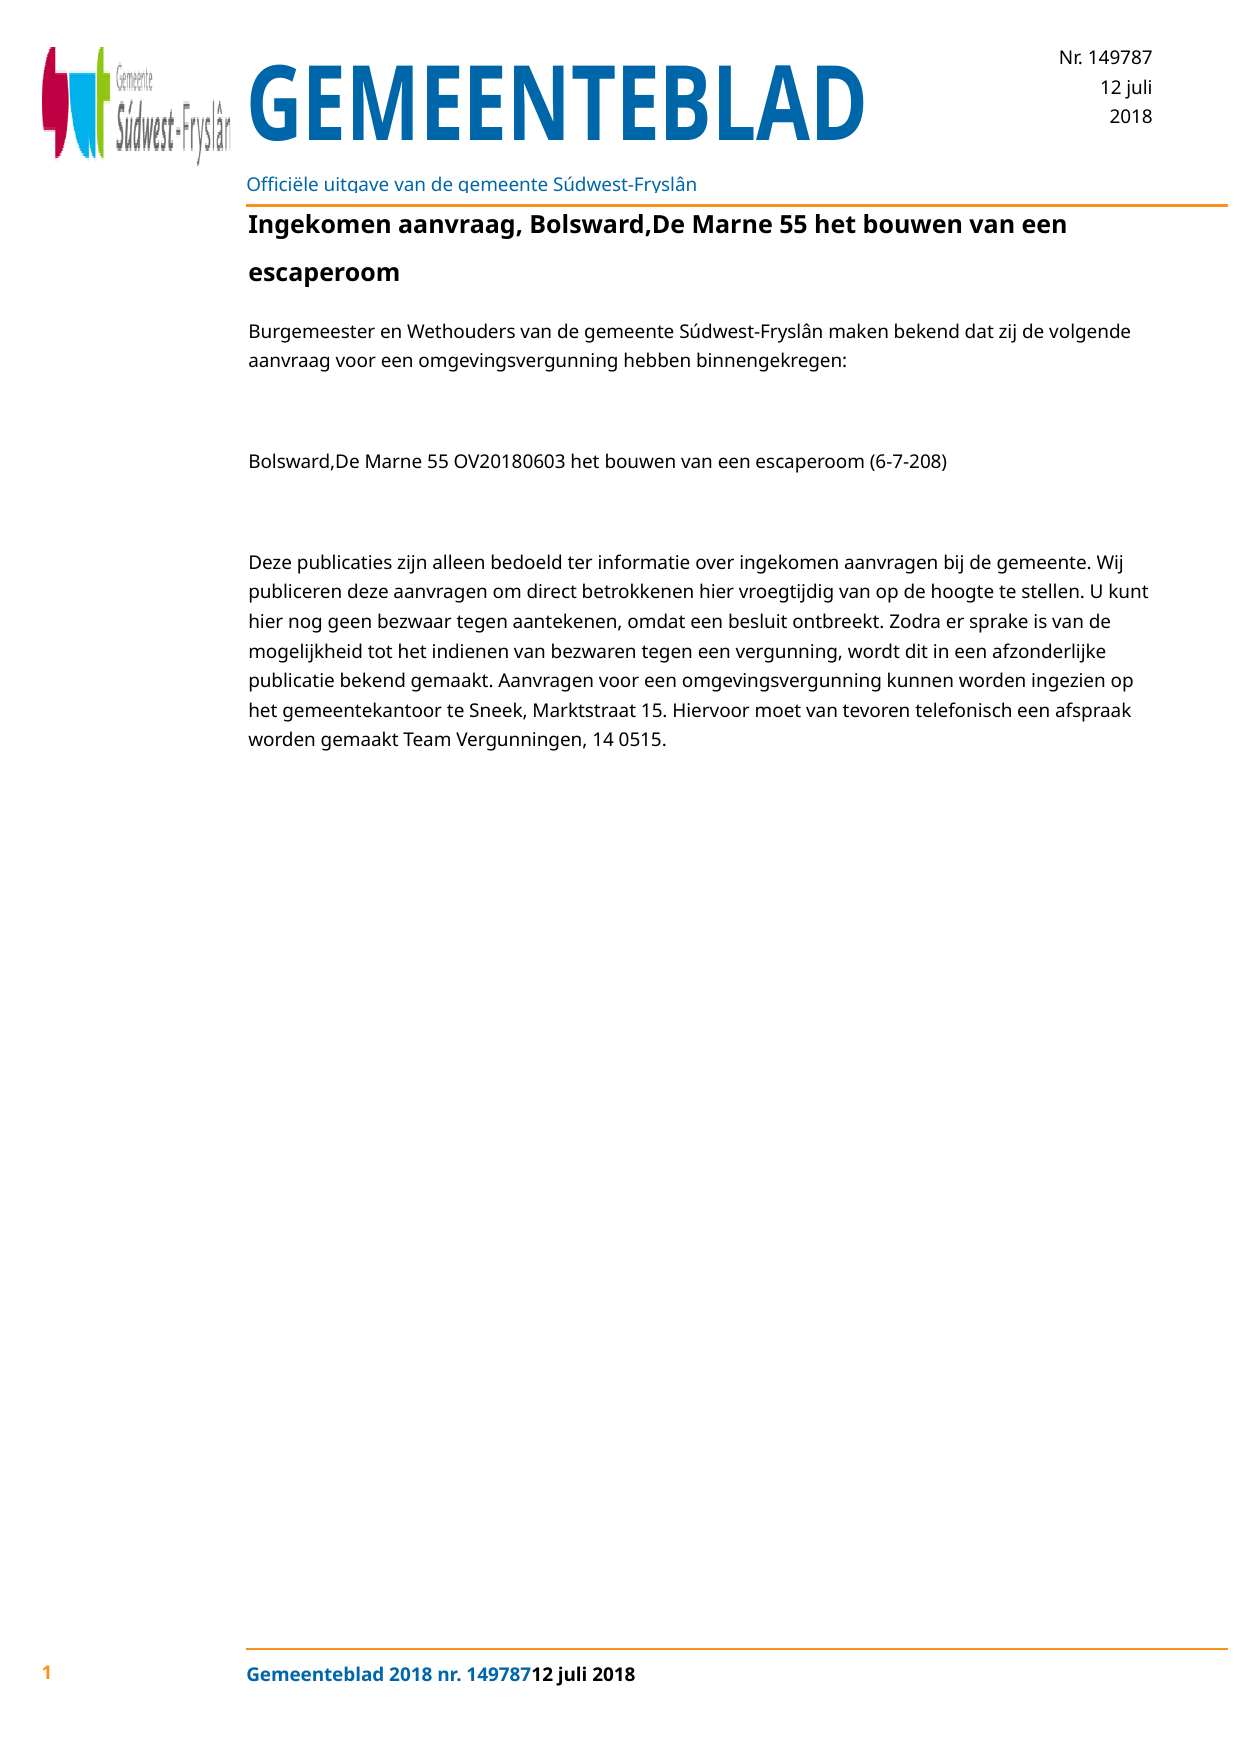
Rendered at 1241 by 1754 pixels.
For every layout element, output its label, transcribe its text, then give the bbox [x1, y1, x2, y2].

text Deze publicaties zijn alleen bedoeld ter informatie over ingekomen aanvragen bij de gemeente. Wij publiceren deze aanvragen om direct betrokkenen hier vroegtijdig van op de hoogte te stellen. U kunt hier nog geen bezwaar tegen aantekenen, omdat een besluit ontbreekt. Zodra er sprake is van de mogelijkheid tot het indienen van bezwaren tegen een vergunning, wordt dit in een afzonderlijke publicatie bekend gemaakt. Aanvragen voor een omgevingsvergunning kunnen worden ingezien op het gemeentekantoor te Sneek, Marktstraat 15. Hiervoor moet van tevoren telefonisch een afspraak worden gemaakt Team Vergunningen, 14 0515. [248, 549, 1152, 752]
text Bolsward,De Marne 55 OV20180603 het bouwen van een escaperoom (6-7-208) [248, 448, 1152, 474]
text Ingekomen aanvraag, Bolsward,De Marne 55 het bouwen van een escaperoom [248, 207, 1152, 288]
text Burgemeester en Wethouders van de gemeente Súdwest-Fryslân maken bekend dat zij de volgende aanvraag voor een omgevingsvergunning hebben binnengekregen: [248, 318, 1152, 373]
picture [41, 47, 231, 172]
